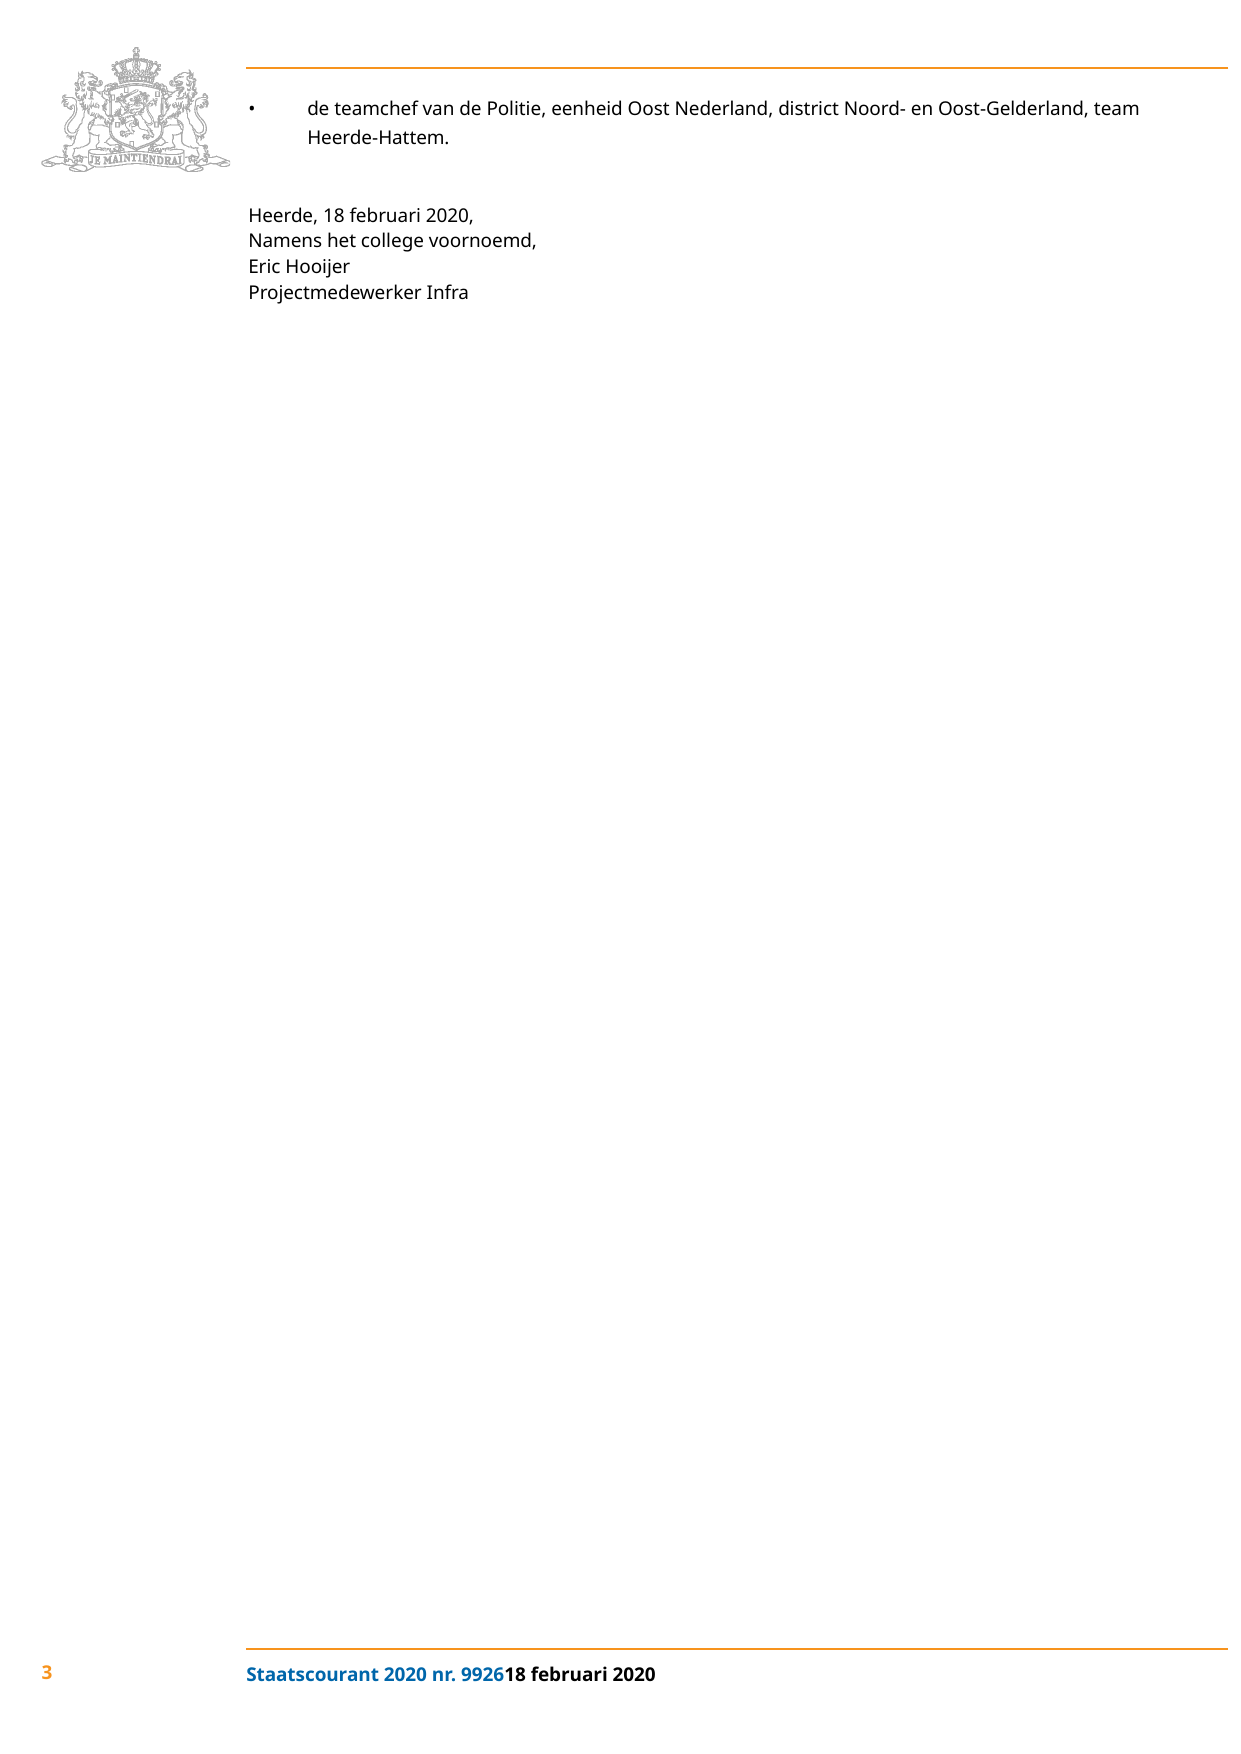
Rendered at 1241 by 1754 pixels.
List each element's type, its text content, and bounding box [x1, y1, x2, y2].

picture [41, 47, 231, 172]
list de teamchef van de Politie, eenheid Oost Nederland, district Noord- en Oost-Gelderland, team Heerde-Hattem. [248, 95, 1152, 150]
text Namens het college voornoemd, [248, 227, 1152, 253]
text Projectmedewerker Infra [248, 279, 1152, 305]
text Heerde, 18 februari 2020, [248, 202, 1152, 227]
text Eric Hooijer [248, 253, 1152, 279]
